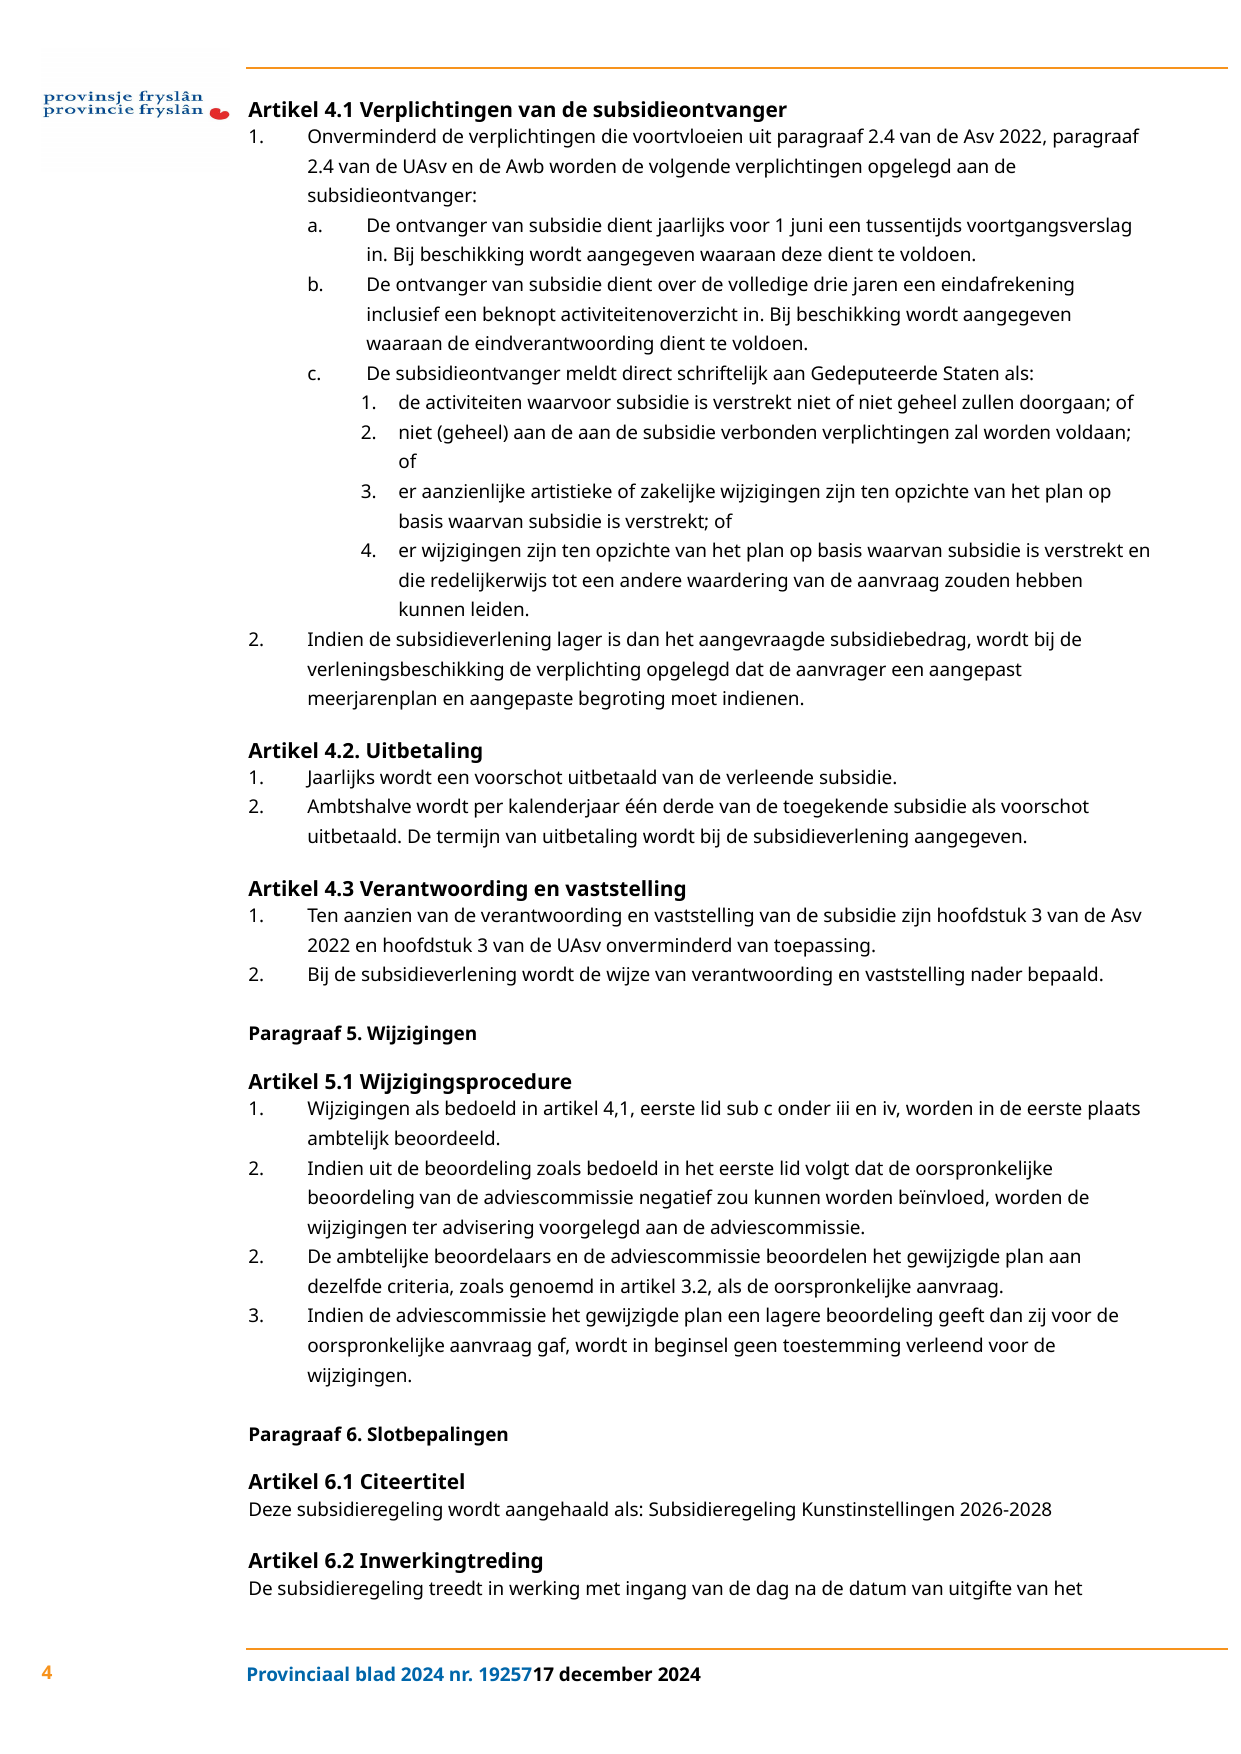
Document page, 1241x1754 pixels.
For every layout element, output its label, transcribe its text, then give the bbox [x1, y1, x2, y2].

list Ten aanzien van de verantwoording en vaststelling van de subsidie zijn hoofdstuk 3 van de Asv 2022 en hoofdstuk 3 van de UAsv onverminderd van toepassing. [248, 902, 1152, 957]
list De ambtelijke beoordelaars en de adviescommissie beoordelen het gewijzigde plan aan dezelfde criteria, zoals genoemd in artikel 3.2, als de oorspronkelijke aanvraag. [248, 1243, 1152, 1299]
picture [41, 47, 231, 172]
list niet (geheel) aan de aan de subsidie verbonden verplichtingen zal worden voldaan; of [361, 419, 1152, 474]
text Deze subsidieregeling wordt aangehaald als: Subsidieregeling Kunstinstellingen 2026-2028 [248, 1496, 1152, 1522]
text De subsidieregeling treedt in werking met ingang van de dag na de datum van uitgifte van het [248, 1575, 1152, 1601]
text Artikel 4.1 Verplichtingen van de subsidieontvanger [248, 95, 1152, 123]
text Artikel 4.3 Verantwoording en vaststelling [248, 874, 1152, 902]
text Artikel 5.1 Wijzigingsprocedure [248, 1067, 1152, 1096]
text Artikel 6.2 Inwerkingtreding [248, 1546, 1152, 1575]
list er aanzienlijke artistieke of zakelijke wijzigingen zijn ten opzichte van het plan op basis waarvan subsidie is verstrekt; of [361, 478, 1152, 533]
list Indien de subsidieverlening lager is dan het aangevraagde subsidiebedrag, wordt bij de verleningsbeschikking de verplichting opgelegd dat de aanvrager een aangepast meerjarenplan en aangepaste begroting moet indienen. [248, 626, 1152, 711]
list Onverminderd de verplichtingen die voortvloeien uit paragraaf 2.4 van de Asv 2022, paragraaf 2.4 van de UAsv en de Awb worden de volgende verplichtingen opgelegd aan de subsidieontvanger: [248, 123, 1152, 208]
list Wijzigingen als bedoeld in artikel 4,1, eerste lid sub c onder iii en iv, worden in de eerste plaats ambtelijk beoordeeld. [248, 1096, 1152, 1151]
text Paragraaf 5. Wijzigingen [248, 1021, 1152, 1046]
list De ontvanger van subsidie dient jaarlijks voor 1 juni een tussentijds voortgangsverslag in. Bij beschikking wordt aangegeven waaraan deze dient te voldoen. [307, 212, 1152, 267]
list Indien de adviescommissie het gewijzigde plan een lagere beoordeling geeft dan zij voor de oorspronkelijke aanvraag gaf, wordt in beginsel geen toestemming verleend voor de wijzigingen. [248, 1303, 1152, 1387]
list er wijzigingen zijn ten opzichte van het plan op basis waarvan subsidie is verstrekt en die redelijkerwijs tot een andere waardering van de aanvraag zouden hebben kunnen leiden. [361, 537, 1152, 622]
list Ambtshalve wordt per kalenderjaar één derde van de toegekende subsidie als voorschot uitbetaald. De termijn van uitbetaling wordt bij de subsidieverlening aangegeven. [248, 794, 1152, 849]
list Jaarlijks wordt een voorschot uitbetaald van de verleende subsidie. [248, 764, 1152, 790]
text Artikel 4.2. Uitbetaling [248, 736, 1152, 764]
list De ontvanger van subsidie dient over de volledige drie jaren een eindafrekening inclusief een beknopt activiteitenoverzicht in. Bij beschikking wordt aangegeven waaraan de eindverantwoording dient te voldoen. [307, 271, 1152, 356]
list de activiteiten waarvoor subsidie is verstrekt niet of niet geheel zullen doorgaan; of [361, 389, 1152, 415]
text Artikel 6.1 Citeertitel [248, 1467, 1152, 1496]
list De subsidieontvanger meldt direct schriftelijk aan Gedeputeerde Staten als: [307, 360, 1152, 386]
list Bij de subsidieverlening wordt de wijze van verantwoording en vaststelling nader bepaald. [248, 961, 1152, 987]
list Indien uit de beoordeling zoals bedoeld in het eerste lid volgt dat de oorspronkelijke beoordeling van de adviescommissie negatief zou kunnen worden beïnvloed, worden de wijzigingen ter advisering voorgelegd aan de adviescommissie. [248, 1155, 1152, 1239]
text Paragraaf 6. Slotbepalingen [248, 1421, 1152, 1447]
